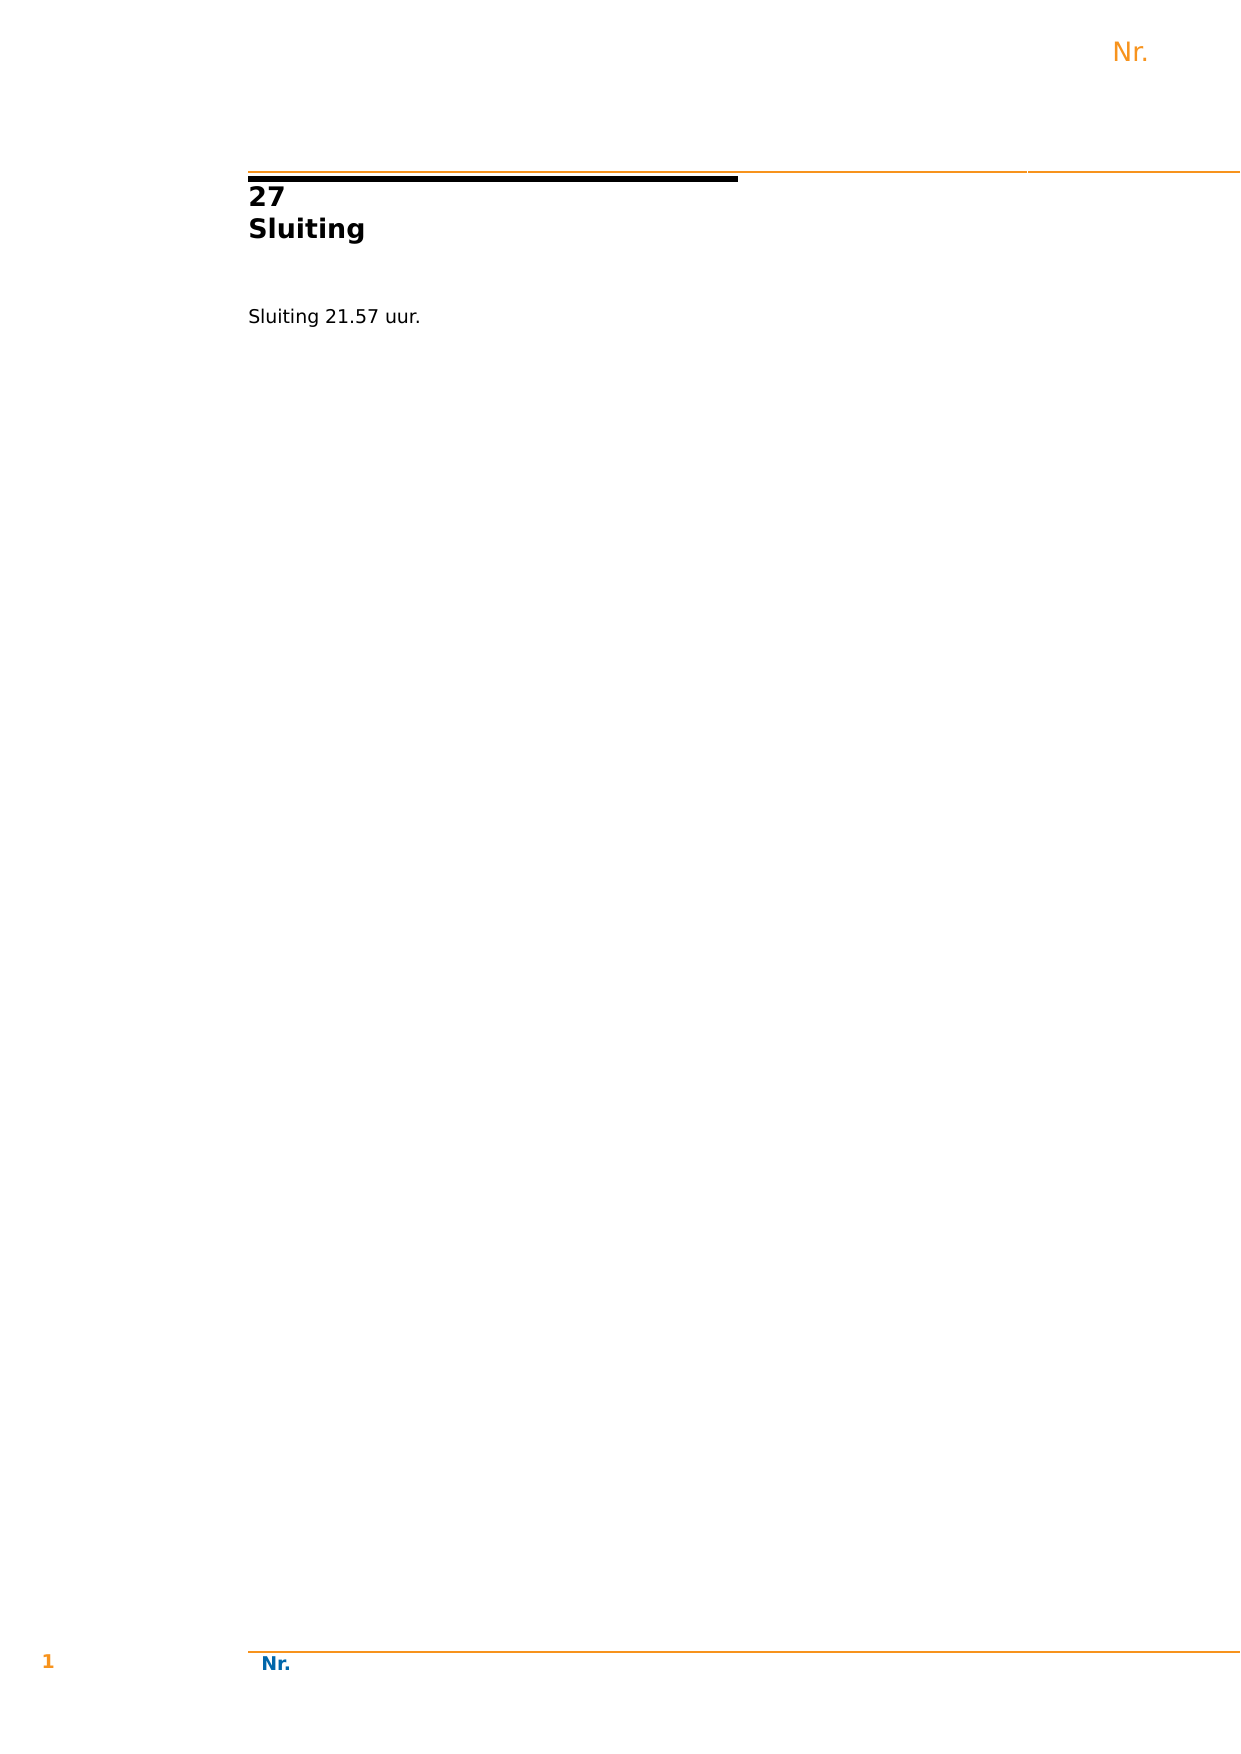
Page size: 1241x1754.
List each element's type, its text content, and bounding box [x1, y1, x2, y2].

text Sluiting 21.57 uur. [248, 306, 691, 328]
title 27 Sluiting [248, 182, 691, 244]
